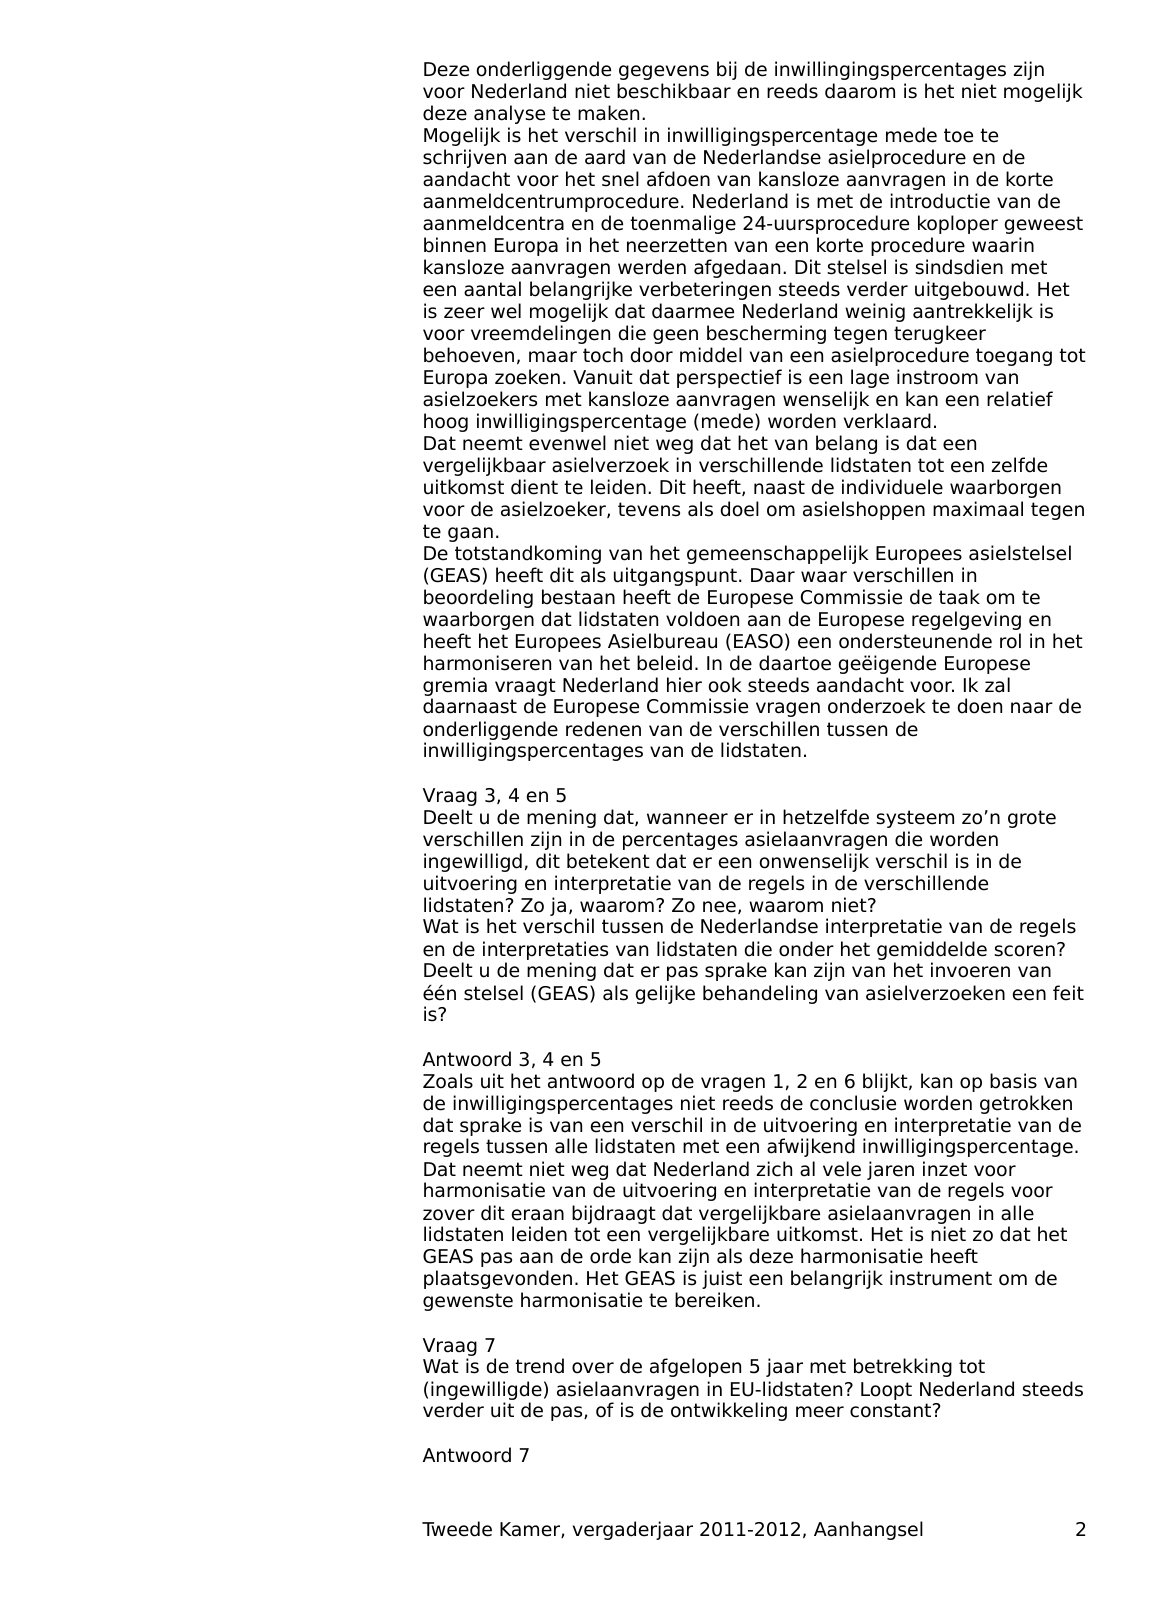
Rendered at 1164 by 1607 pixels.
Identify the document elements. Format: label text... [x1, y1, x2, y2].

text Antwoord 3, 4 en 5 [422, 1048, 1087, 1071]
text Wat is de trend over de afgelopen 5 jaar met betrekking tot (ingewilligde) asielaanvragen in EU-lidstaten? Loopt Nederland steeds verder uit de pas, of is de ontwikkeling meer constant? [422, 1356, 1087, 1422]
text Antwoord 7 [422, 1444, 1087, 1467]
text Vraag 7 [422, 1334, 1087, 1356]
text Deelt u de mening dat er pas sprake kan zijn van het invoeren van één stelsel (GEAS) als gelijke behandeling van asielverzoeken een feit is? [422, 960, 1087, 1026]
text Deze onderliggende gegevens bij de inwillingingspercentages zijn voor Nederland niet beschikbaar en reeds daarom is het niet mogelijk deze analyse te maken. [422, 59, 1087, 125]
text Zoals uit het antwoord op de vragen 1, 2 en 6 blijkt, kan op basis van de inwilligingspercentages niet reeds de conclusie worden getrokken dat sprake is van een verschil in de uitvoering en interpretatie van de regels tussen alle lidstaten met een afwijkend inwilligingspercentage. Dat neemt niet weg dat Nederland zich al vele jaren inzet voor harmonisatie van de uitvoering en interpretatie van de regels voor zover dit eraan bijdraagt dat vergelijkbare asielaanvragen in alle lidstaten leiden tot een vergelijkbare uitkomst. Het is niet zo dat het GEAS pas aan de orde kan zijn als deze harmonisatie heeft plaatsgevonden. Het GEAS is juist een belangrijk instrument om de gewenste harmonisatie te bereiken. [422, 1071, 1087, 1312]
text Dat neemt evenwel niet weg dat het van belang is dat een vergelijkbaar asielverzoek in verschillende lidstaten tot een zelfde uitkomst dient te leiden. Dit heeft, naast de individuele waarborgen voor de asielzoeker, tevens als doel om asielshoppen maximaal tegen te gaan. [422, 433, 1087, 543]
text Mogelijk is het verschil in inwilligingspercentage mede toe te schrijven aan de aard van de Nederlandse asielprocedure en de aandacht voor het snel afdoen van kansloze aanvragen in de korte aanmeldcentrumprocedure. Nederland is met de introductie van de aanmeldcentra en de toenmalige 24-uursprocedure koploper geweest binnen Europa in het neerzetten van een korte procedure waarin kansloze aanvragen werden afgedaan. Dit stelsel is sindsdien met een aantal belangrijke verbeteringen steeds verder uitgebouwd. Het is zeer wel mogelijk dat daarmee Nederland weinig aantrekkelijk is voor vreemdelingen die geen bescherming tegen terugkeer behoeven, maar toch door middel van een asielprocedure toegang tot Europa zoeken. Vanuit dat perspectief is een lage instroom van asielzoekers met kansloze aanvragen wenselijk en kan een relatief hoog inwilligingspercentage (mede) worden verklaard. [422, 125, 1087, 433]
text De totstandkoming van het gemeenschappelijk Europees asielstelsel (GEAS) heeft dit als uitgangspunt. Daar waar verschillen in beoordeling bestaan heeft de Europese Commissie de taak om te waarborgen dat lidstaten voldoen aan de Europese regelgeving en heeft het Europees Asielbureau (EASO) een ondersteunende rol in het harmoniseren van het beleid. In de daartoe geëigende Europese gremia vraagt Nederland hier ook steeds aandacht voor. Ik zal daarnaast de Europese Commissie vragen onderzoek te doen naar de onderliggende redenen van de verschillen tussen de inwilligingspercentages van de lidstaten. [422, 543, 1087, 762]
text Deelt u de mening dat, wanneer er in hetzelfde systeem zo’n grote verschillen zijn in de percentages asielaanvragen die worden ingewilligd, dit betekent dat er een onwenselijk verschil is in de uitvoering en interpretatie van de regels in de verschillende lidstaten? Zo ja, waarom? Zo nee, waarom niet? [422, 807, 1087, 916]
text Wat is het verschil tussen de Nederlandse interpretatie van de regels en de interpretaties van lidstaten die onder het gemiddelde scoren? [422, 916, 1087, 960]
text Vraag 3, 4 en 5 [422, 784, 1087, 807]
